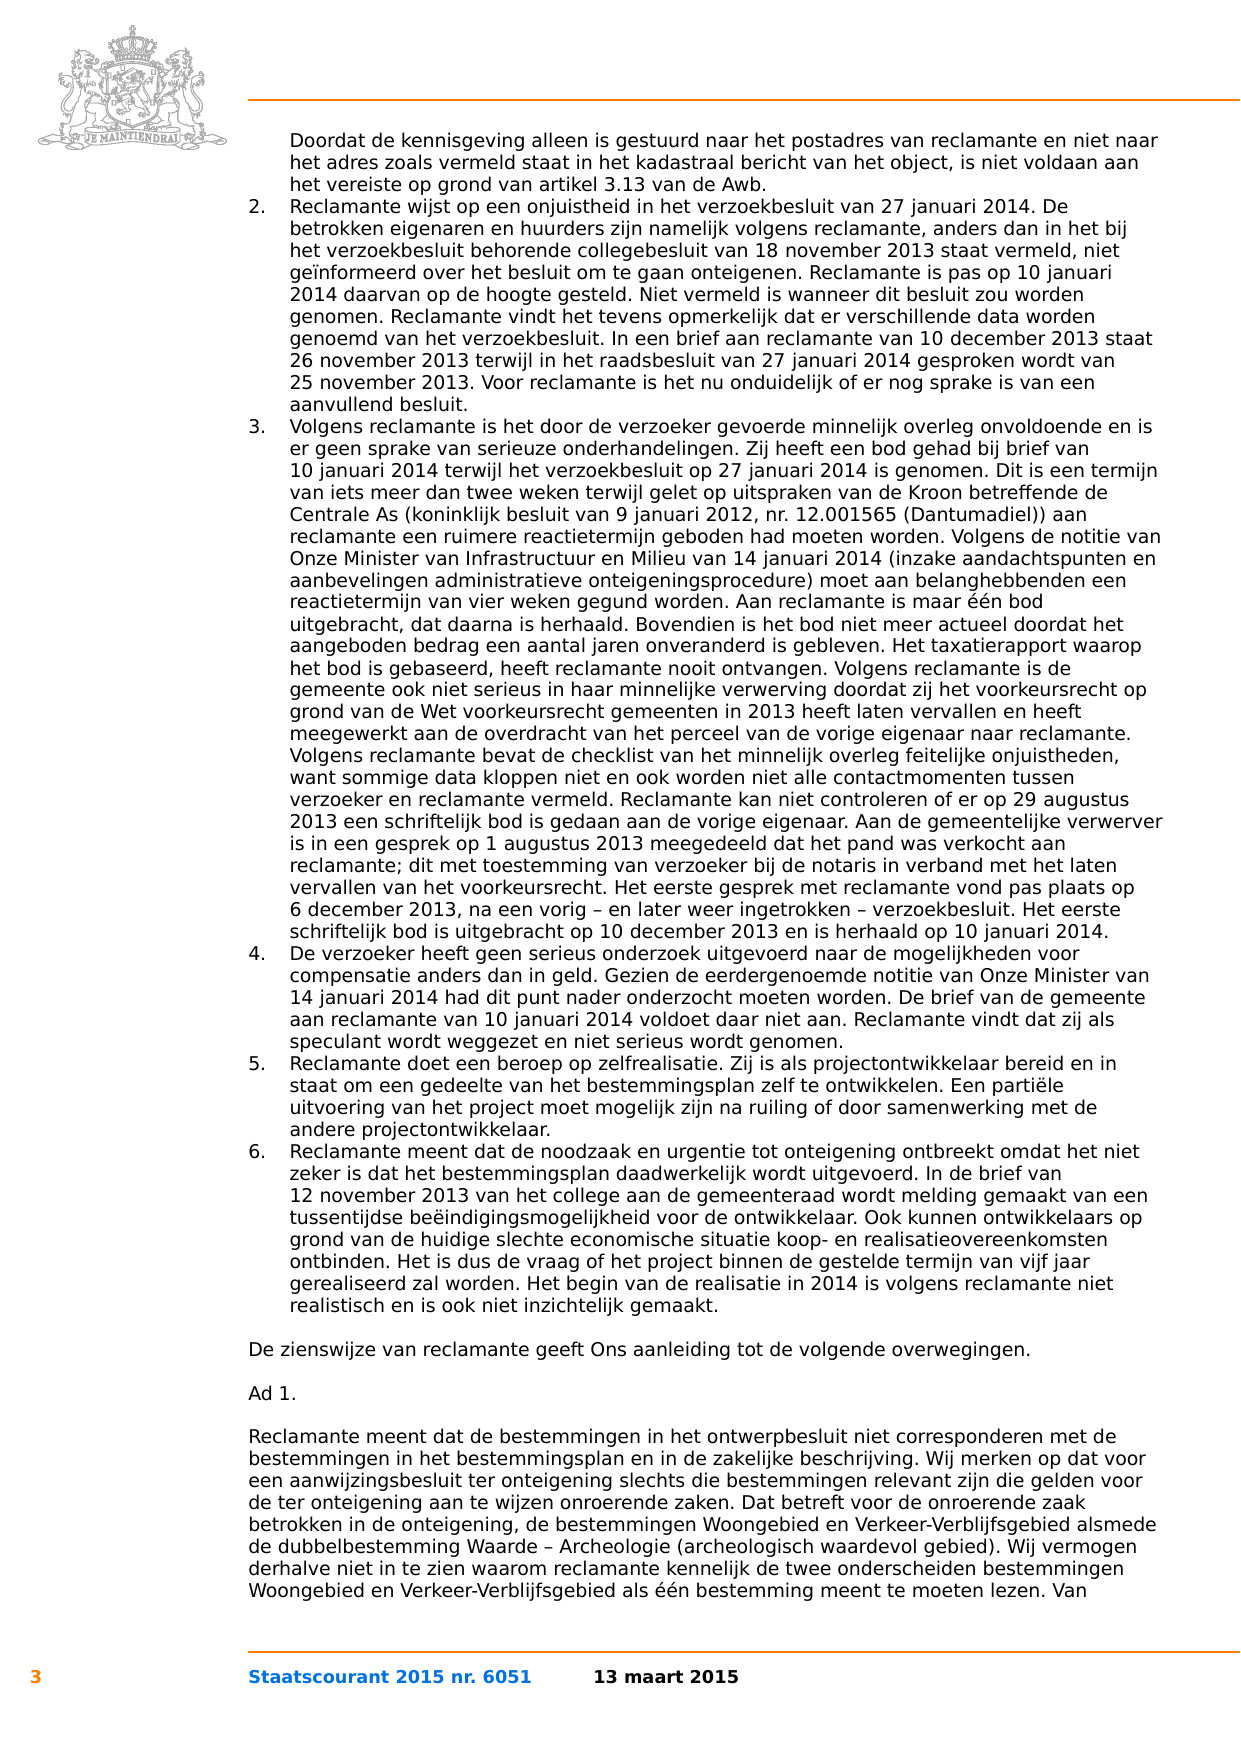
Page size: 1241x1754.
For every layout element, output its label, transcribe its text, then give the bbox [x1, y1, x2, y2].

text 6. Reclamante meent dat de noodzaak en urgentie tot onteigening ontbreekt omdat het niet zeker is dat het bestemmingsplan daadwerkelijk wordt uitgevoerd. In de brief van 12 november 2013 van het college aan de gemeenteraad wordt melding gemaakt van een tussentijdse beëindigingsmogelijkheid voor de ontwikkelaar. Ook kunnen ontwikkelaars op grond van de huidige slechte economische situatie koop- en realisatieovereenkomsten ontbinden. Het is dus de vraag of het project binnen de gestelde termijn van vijf jaar gerealiseerd zal worden. Het begin van de realisatie in 2014 is volgens reclamante niet realistisch en is ook niet inzichtelijk gemaakt. [248, 1141, 1163, 1317]
text 4. De verzoeker heeft geen serieus onderzoek uitgevoerd naar de mogelijkheden voor compensatie anders dan in geld. Gezien de eerdergenoemde notitie van Onze Minister van 14 januari 2014 had dit punt nader onderzocht moeten worden. De brief van de gemeente aan reclamante van 10 januari 2014 voldoet daar niet aan. Reclamante vindt dat zij als speculant wordt weggezet en niet serieus wordt genomen. [248, 943, 1163, 1053]
text 2. Reclamante wijst op een onjuistheid in het verzoekbesluit van 27 januari 2014. De betrokken eigenaren en huurders zijn namelijk volgens reclamante, anders dan in het bij het verzoekbesluit behorende collegebesluit van 18 november 2013 staat vermeld, niet geïnformeerd over het besluit om te gaan onteigenen. Reclamante is pas op 10 januari 2014 daarvan op de hoogte gesteld. Niet vermeld is wanneer dit besluit zou worden genomen. Reclamante vindt het tevens opmerkelijk dat er verschillende data worden genoemd van het verzoekbesluit. In een brief aan reclamante van 10 december 2013 staat 26 november 2013 terwijl in het raadsbesluit van 27 januari 2014 gesproken wordt van 25 november 2013. Voor reclamante is het nu onduidelijk of er nog sprake is van een aanvullend besluit. [248, 196, 1163, 416]
text Reclamante meent dat de bestemmingen in het ontwerpbesluit niet corresponderen met de bestemmingen in het bestemmingsplan en in de zakelijke beschrijving. Wij merken op dat voor een aanwijzingsbesluit ter onteigening slechts die bestemmingen relevant zijn die gelden voor de ter onteigening aan te wijzen onroerende zaken. Dat betreft voor de onroerende zaak betrokken in de onteigening, de bestemmingen Woongebied en Verkeer-Verblijfsgebied alsmede de dubbelbestemming Waarde – Archeologie (archeologisch waardevol gebied). Wij vermogen derhalve niet in te zien waarom reclamante kennelijk de twee onderscheiden bestemmingen Woongebied en Verkeer-Verblijfsgebied als één bestemming meent te moeten lezen. Van [248, 1426, 1163, 1602]
text Doordat de kennisgeving alleen is gestuurd naar het postadres van reclamante en niet naar het adres zoals vermeld staat in het kadastraal bericht van het object, is niet voldaan aan het vereiste op grond van artikel 3.13 van de Awb. [248, 130, 1163, 196]
text 3. Volgens reclamante is het door de verzoeker gevoerde minnelijk overleg onvoldoende en is er geen sprake van serieuze onderhandelingen. Zij heeft een bod gehad bij brief van 10 januari 2014 terwijl het verzoekbesluit op 27 januari 2014 is genomen. Dit is een termijn van iets meer dan twee weken terwijl gelet op uitspraken van de Kroon betreffende de Centrale As (koninklijk besluit van 9 januari 2012, nr. 12.001565 (Dantumadiel)) aan reclamante een ruimere reactietermijn geboden had moeten worden. Volgens de notitie van Onze Minister van Infrastructuur en Milieu van 14 januari 2014 (inzake aandachtspunten en aanbevelingen administratieve onteigeningsprocedure) moet aan belanghebbenden een reactietermijn van vier weken gegund worden. Aan reclamante is maar één bod uitgebracht, dat daarna is herhaald. Bovendien is het bod niet meer actueel doordat het aangeboden bedrag een aantal jaren onveranderd is gebleven. Het taxatierapport waarop het bod is gebaseerd, heeft reclamante nooit ontvangen. Volgens reclamante is de gemeente ook niet serieus in haar minnelijke verwerving doordat zij het voorkeursrecht op grond van de Wet voorkeursrecht gemeenten in 2013 heeft laten vervallen en heeft meegewerkt aan de overdracht van het perceel van de vorige eigenaar naar reclamante. [248, 416, 1163, 745]
text Volgens reclamante bevat de checklist van het minnelijk overleg feitelijke onjuistheden, want sommige data kloppen niet en ook worden niet alle contactmomenten tussen verzoeker en reclamante vermeld. Reclamante kan niet controleren of er op 29 augustus 2013 een schriftelijk bod is gedaan aan de vorige eigenaar. Aan de gemeentelijke verwerver is in een gesprek op 1 augustus 2013 meegedeeld dat het pand was verkocht aan reclamante; dit met toestemming van verzoeker bij de notaris in verband met het laten vervallen van het voorkeursrecht. Het eerste gesprek met reclamante vond pas plaats op 6 december 2013, na een vorig – en later weer ingetrokken – verzoekbesluit. Het eerste schriftelijk bod is uitgebracht op 10 december 2013 en is herhaald op 10 januari 2014. [289, 745, 1163, 943]
text De zienswijze van reclamante geeft Ons aanleiding tot de volgende overwegingen. [248, 1339, 1163, 1361]
picture [38, 25, 227, 150]
text Ad 1. [248, 1382, 1163, 1404]
text 5. Reclamante doet een beroep op zelfrealisatie. Zij is als projectontwikkelaar bereid en in staat om een gedeelte van het bestemmingsplan zelf te ontwikkelen. Een partiële uitvoering van het project moet mogelijk zijn na ruiling of door samenwerking met de andere projectontwikkelaar. [248, 1053, 1163, 1141]
